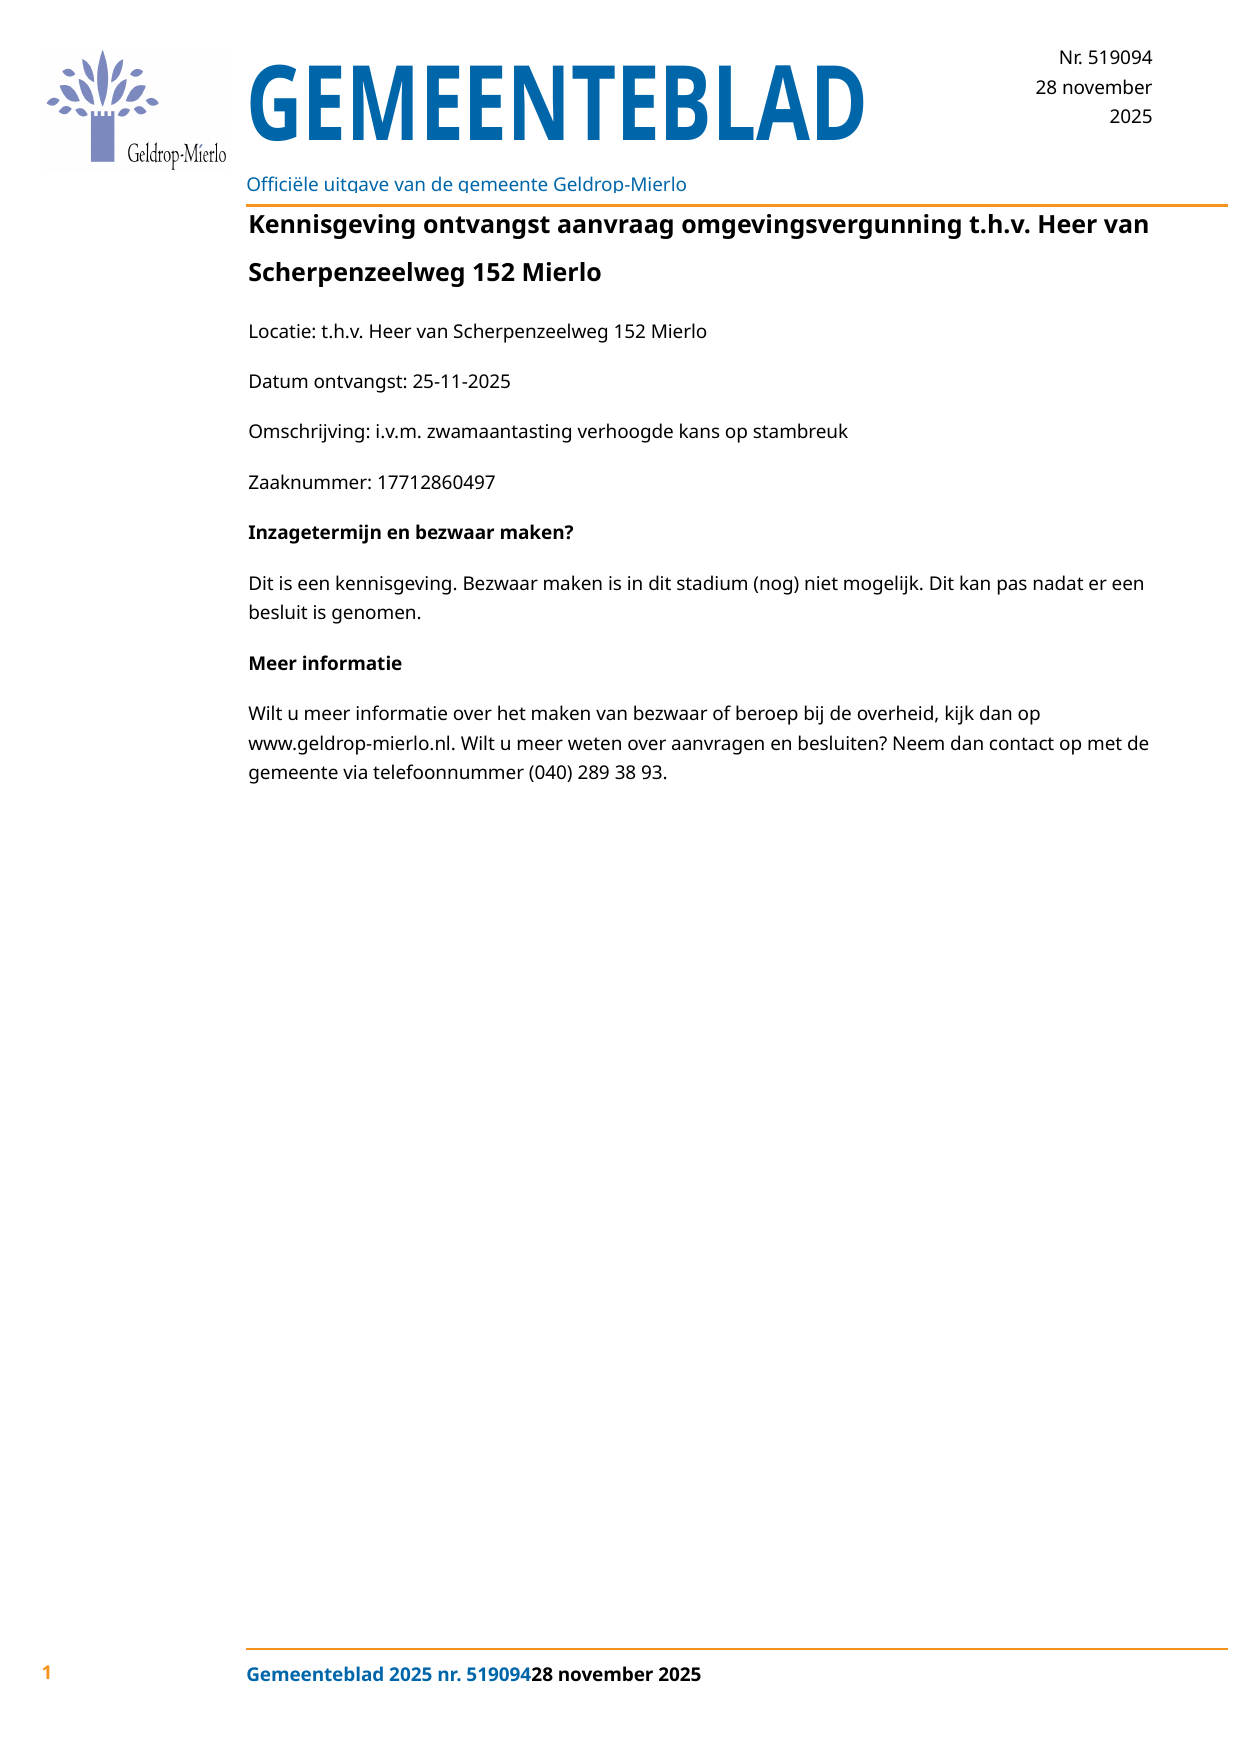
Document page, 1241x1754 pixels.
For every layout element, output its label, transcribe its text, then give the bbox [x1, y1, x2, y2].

text Zaaknummer: 17712860497 [248, 469, 1152, 495]
text Locatie: t.h.v. Heer van Scherpenzeelweg 152 Mierlo [248, 318, 1152, 344]
text Omschrijving: i.v.m. zwamaantasting verhoogde kans op stambreuk [248, 419, 1152, 444]
text Datum ontvangst: 25-11-2025 [248, 368, 1152, 394]
text Inzagetermijn en bezwaar maken? [248, 519, 1152, 545]
text Meer informatie [248, 650, 1152, 676]
text Dit is een kennisgeving. Bezwaar maken is in dit stadium (nog) niet mogelijk. Dit kan pas nadat er een besluit is genomen. [248, 570, 1152, 625]
text Wilt u meer informatie over het maken van bezwaar of beroep bij de overheid, kijk dan op www.geldrop-mierlo.nl. Wilt u meer weten over aanvragen en besluiten? Neem dan contact op met de gemeente via telefoonnummer (040) 289 38 93. [248, 700, 1152, 785]
picture [41, 47, 231, 172]
text Kennisgeving ontvangst aanvraag omgevingsvergunning t.h.v. Heer van Scherpenzeelweg 152 Mierlo [248, 207, 1152, 288]
